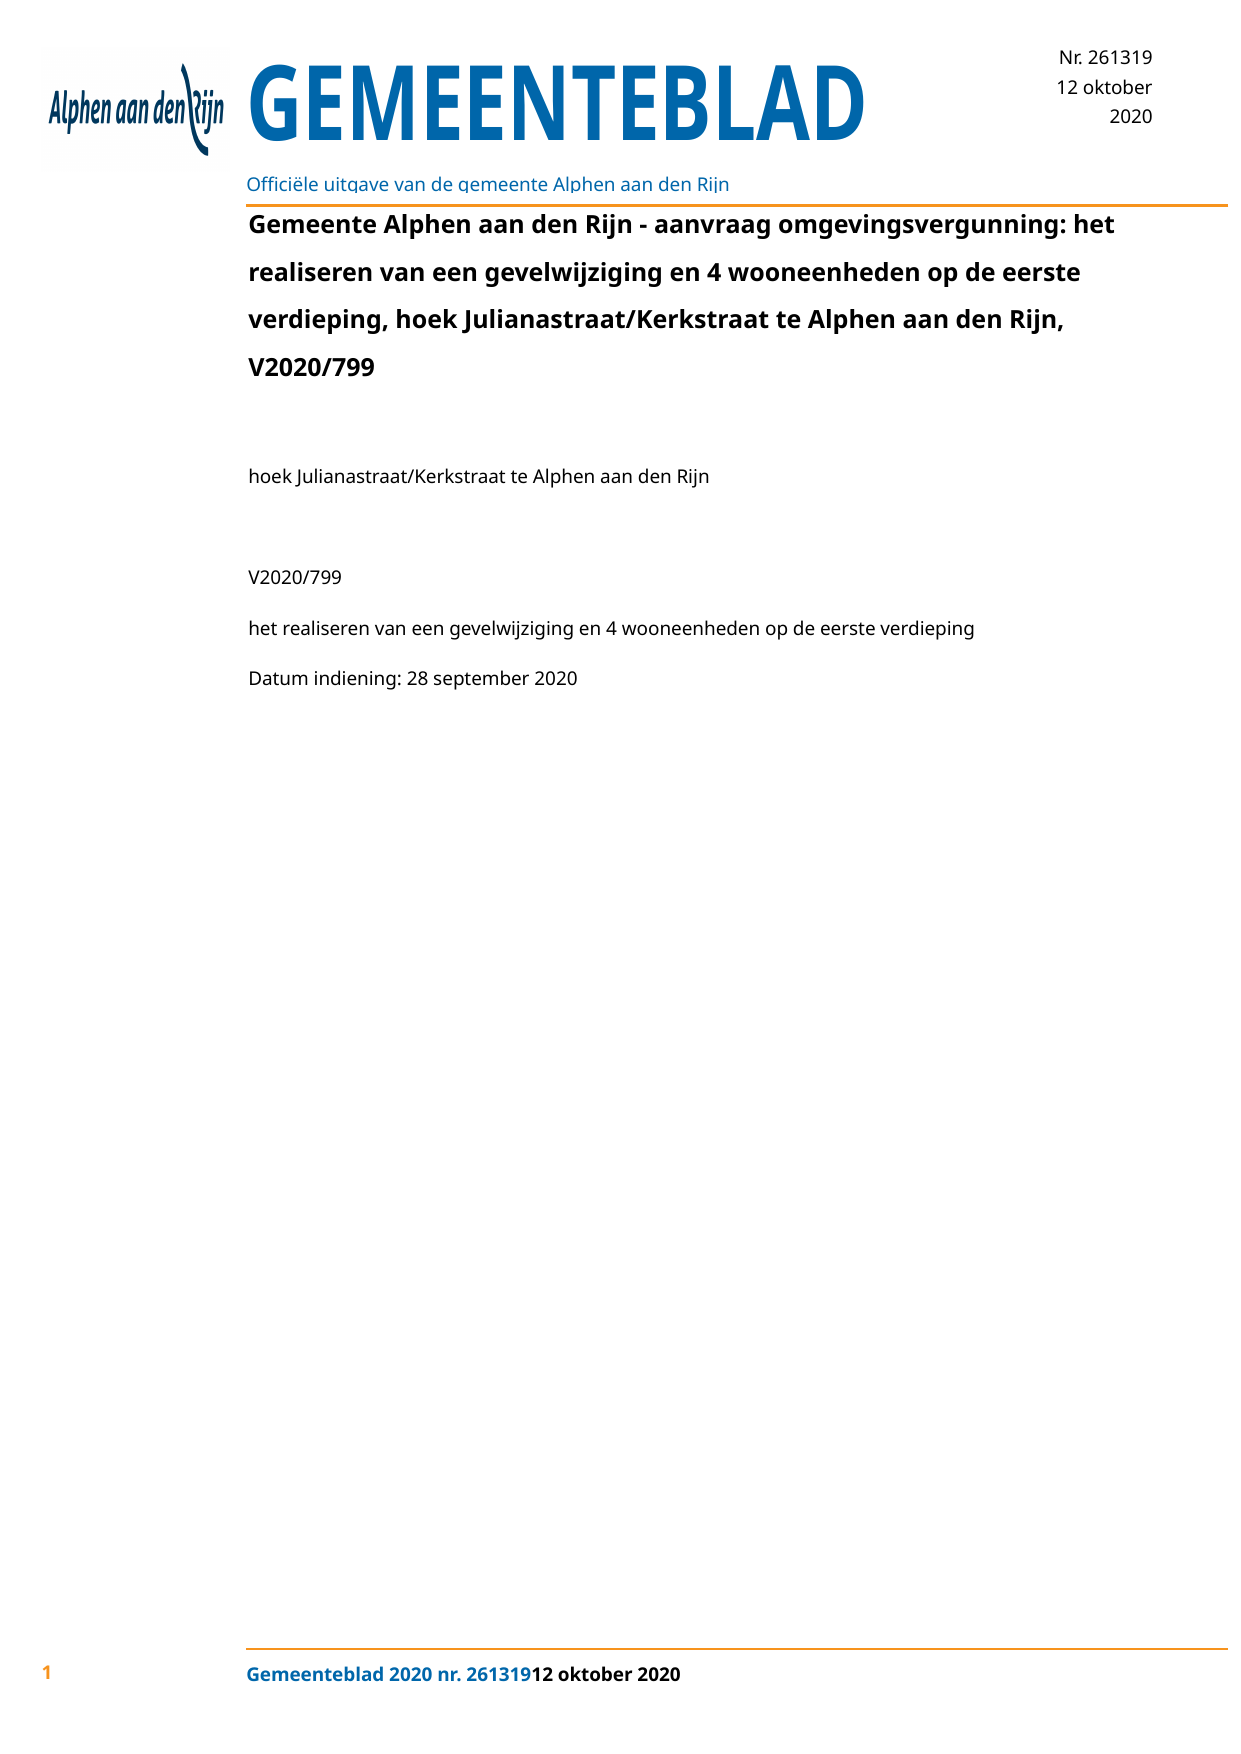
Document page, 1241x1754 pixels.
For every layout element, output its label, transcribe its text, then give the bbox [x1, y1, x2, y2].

text hoek Julianastraat/Kerkstraat te Alphen aan den Rijn [248, 463, 1152, 489]
text Gemeente Alphen aan den Rijn - aanvraag omgevingsvergunning: het realiseren van een gevelwijziging en 4 wooneenheden op de eerste verdieping, hoek Julianastraat/Kerkstraat te Alphen aan den Rijn, V2020/799 [248, 207, 1152, 384]
text V2020/799 [248, 564, 1152, 590]
picture [41, 47, 231, 172]
text het realiseren van een gevelwijziging en 4 wooneenheden op de eerste verdieping [248, 615, 1152, 641]
text Datum indiening: 28 september 2020 [248, 665, 1152, 691]
